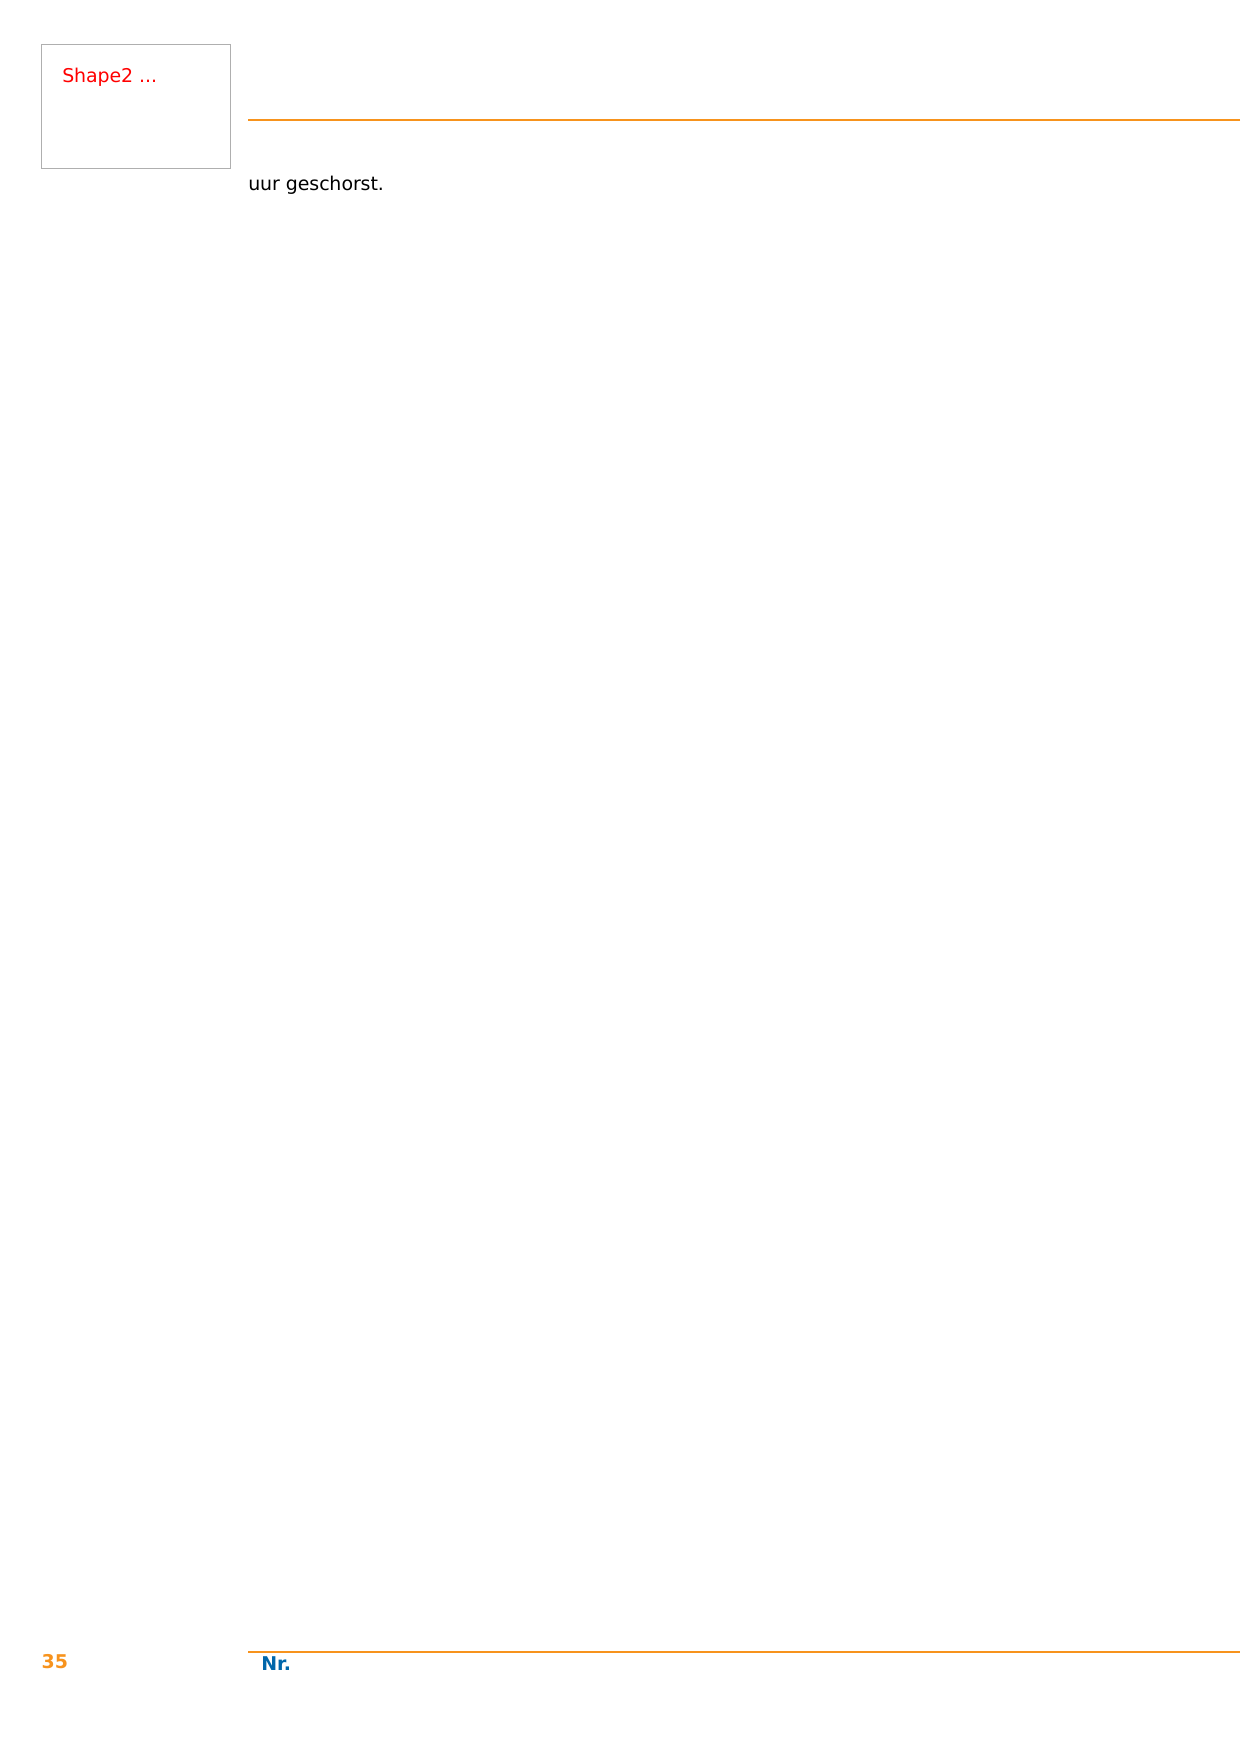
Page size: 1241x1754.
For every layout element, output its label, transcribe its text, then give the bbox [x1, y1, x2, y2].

text uur geschorst. [248, 173, 691, 195]
